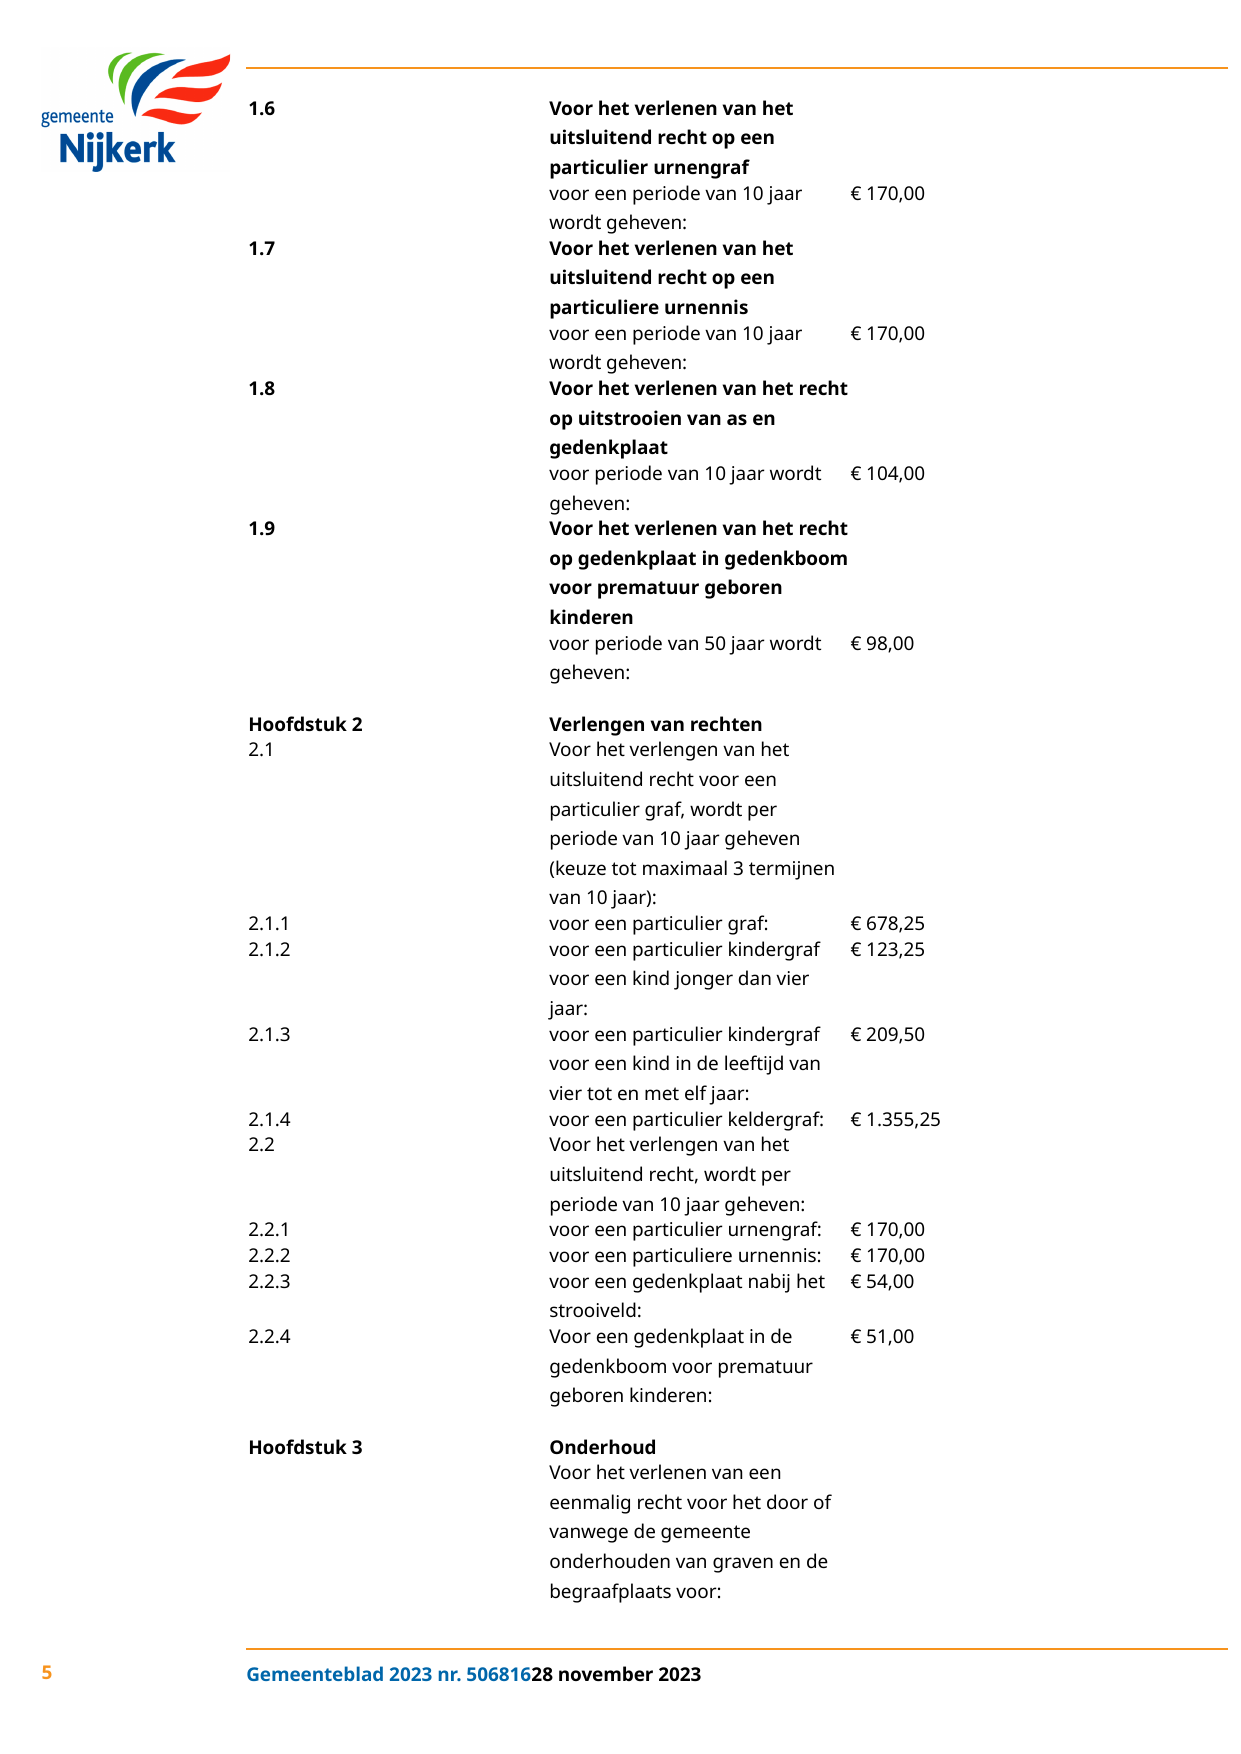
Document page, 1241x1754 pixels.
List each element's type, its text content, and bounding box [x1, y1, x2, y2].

table_cell [850, 1132, 1152, 1216]
table_cell [248, 1460, 549, 1604]
table_cell 1.8 [248, 375, 549, 460]
table_cell 2.2.1 [248, 1216, 549, 1242]
table_cell [850, 711, 1152, 737]
table_cell [549, 1408, 850, 1434]
table_cell Voor het verlengen van het uitsluitend recht voor een particulier graf, wordt per periode van 10 jaar geheven (keuze tot maximaal 3 termijnen van 10 jaar): [549, 737, 850, 910]
table_cell 2.2.4 [248, 1323, 549, 1408]
table_cell 1.9 [248, 515, 549, 630]
table_cell 2.1 [248, 737, 549, 910]
table_cell € 170,00 [850, 1216, 1152, 1242]
table_cell 2.2.2 [248, 1242, 549, 1268]
table_cell [248, 320, 549, 375]
table_cell voor een particulier urnengraf: [549, 1216, 850, 1242]
table_cell [850, 1408, 1152, 1434]
table_cell 2.1.1 [248, 910, 549, 936]
table_cell voor een particulier kindergraf voor een kind jonger dan vier jaar: [549, 936, 850, 1021]
table_cell [549, 685, 850, 711]
table_cell € 170,00 [850, 320, 1152, 375]
table_cell € 170,00 [850, 1242, 1152, 1268]
table_cell Verlengen van rechten [549, 711, 850, 737]
table_cell voor periode van 10 jaar wordt geheven: [549, 460, 850, 515]
table_cell [248, 180, 549, 235]
table_cell Voor het verlenen van een eenmalig recht voor het door of vanwege de gemeente onderhouden van graven en de begraafplaats voor: [549, 1460, 850, 1604]
table_cell Voor het verlengen van het uitsluitend recht, wordt per periode van 10 jaar geheven: [549, 1132, 850, 1216]
table_cell [850, 235, 1152, 320]
table_cell € 123,25 [850, 936, 1152, 1021]
table_cell 2.1.4 [248, 1106, 549, 1132]
table_cell Voor een gedenkplaat in de gedenkboom voor prematuur geboren kinderen: [549, 1323, 850, 1408]
table_cell [248, 685, 549, 711]
table_cell € 104,00 [850, 460, 1152, 515]
table_cell voor een particulier graf: [549, 910, 850, 936]
table_cell 1.7 [248, 235, 549, 320]
table_cell [850, 515, 1152, 630]
table_cell 2.1.3 [248, 1021, 549, 1106]
table_cell Voor het verlenen van het uitsluitend recht op een particulier urnengraf [549, 95, 850, 180]
table_cell [850, 1434, 1152, 1459]
table_cell 1.6 [248, 95, 549, 180]
table_cell 2.1.2 [248, 936, 549, 1021]
table_cell [850, 375, 1152, 460]
table_cell [850, 1460, 1152, 1604]
table_cell voor een periode van 10 jaar wordt geheven: [549, 320, 850, 375]
table_cell € 54,00 [850, 1268, 1152, 1323]
table_cell voor een periode van 10 jaar wordt geheven: [549, 180, 850, 235]
table_cell [850, 95, 1152, 180]
table_cell [850, 685, 1152, 711]
table_cell Hoofdstuk 3 [248, 1434, 549, 1459]
table_cell voor een particulier keldergraf: [549, 1106, 850, 1132]
table_cell € 98,00 [850, 630, 1152, 685]
table_cell Hoofdstuk 2 [248, 711, 549, 737]
table_cell € 51,00 [850, 1323, 1152, 1408]
table_cell voor een particulier kindergraf voor een kind in de leeftijd van vier tot en met elf jaar: [549, 1021, 850, 1106]
table_cell voor een gedenkplaat nabij het strooiveld: [549, 1268, 850, 1323]
table_cell Voor het verlenen van het recht op gedenkplaat in gedenkboom voor prematuur geboren kinderen [549, 515, 850, 630]
table_cell voor een particuliere urnennis: [549, 1242, 850, 1268]
table_cell € 1.355,25 [850, 1106, 1152, 1132]
table_cell € 209,50 [850, 1021, 1152, 1106]
table_cell 2.2.3 [248, 1268, 549, 1323]
table_cell [248, 1408, 549, 1434]
table_cell Voor het verlenen van het recht op uitstrooien van as en gedenkplaat [549, 375, 850, 460]
table_cell [248, 460, 549, 515]
table_cell € 170,00 [850, 180, 1152, 235]
table_cell voor periode van 50 jaar wordt geheven: [549, 630, 850, 685]
table_cell Onderhoud [549, 1434, 850, 1459]
table_cell 2.2 [248, 1132, 549, 1216]
table_cell Voor het verlenen van het uitsluitend recht op een particuliere urnennis [549, 235, 850, 320]
table_cell € 678,25 [850, 910, 1152, 936]
table_cell [248, 630, 549, 685]
table_cell [850, 737, 1152, 910]
picture [41, 47, 231, 172]
